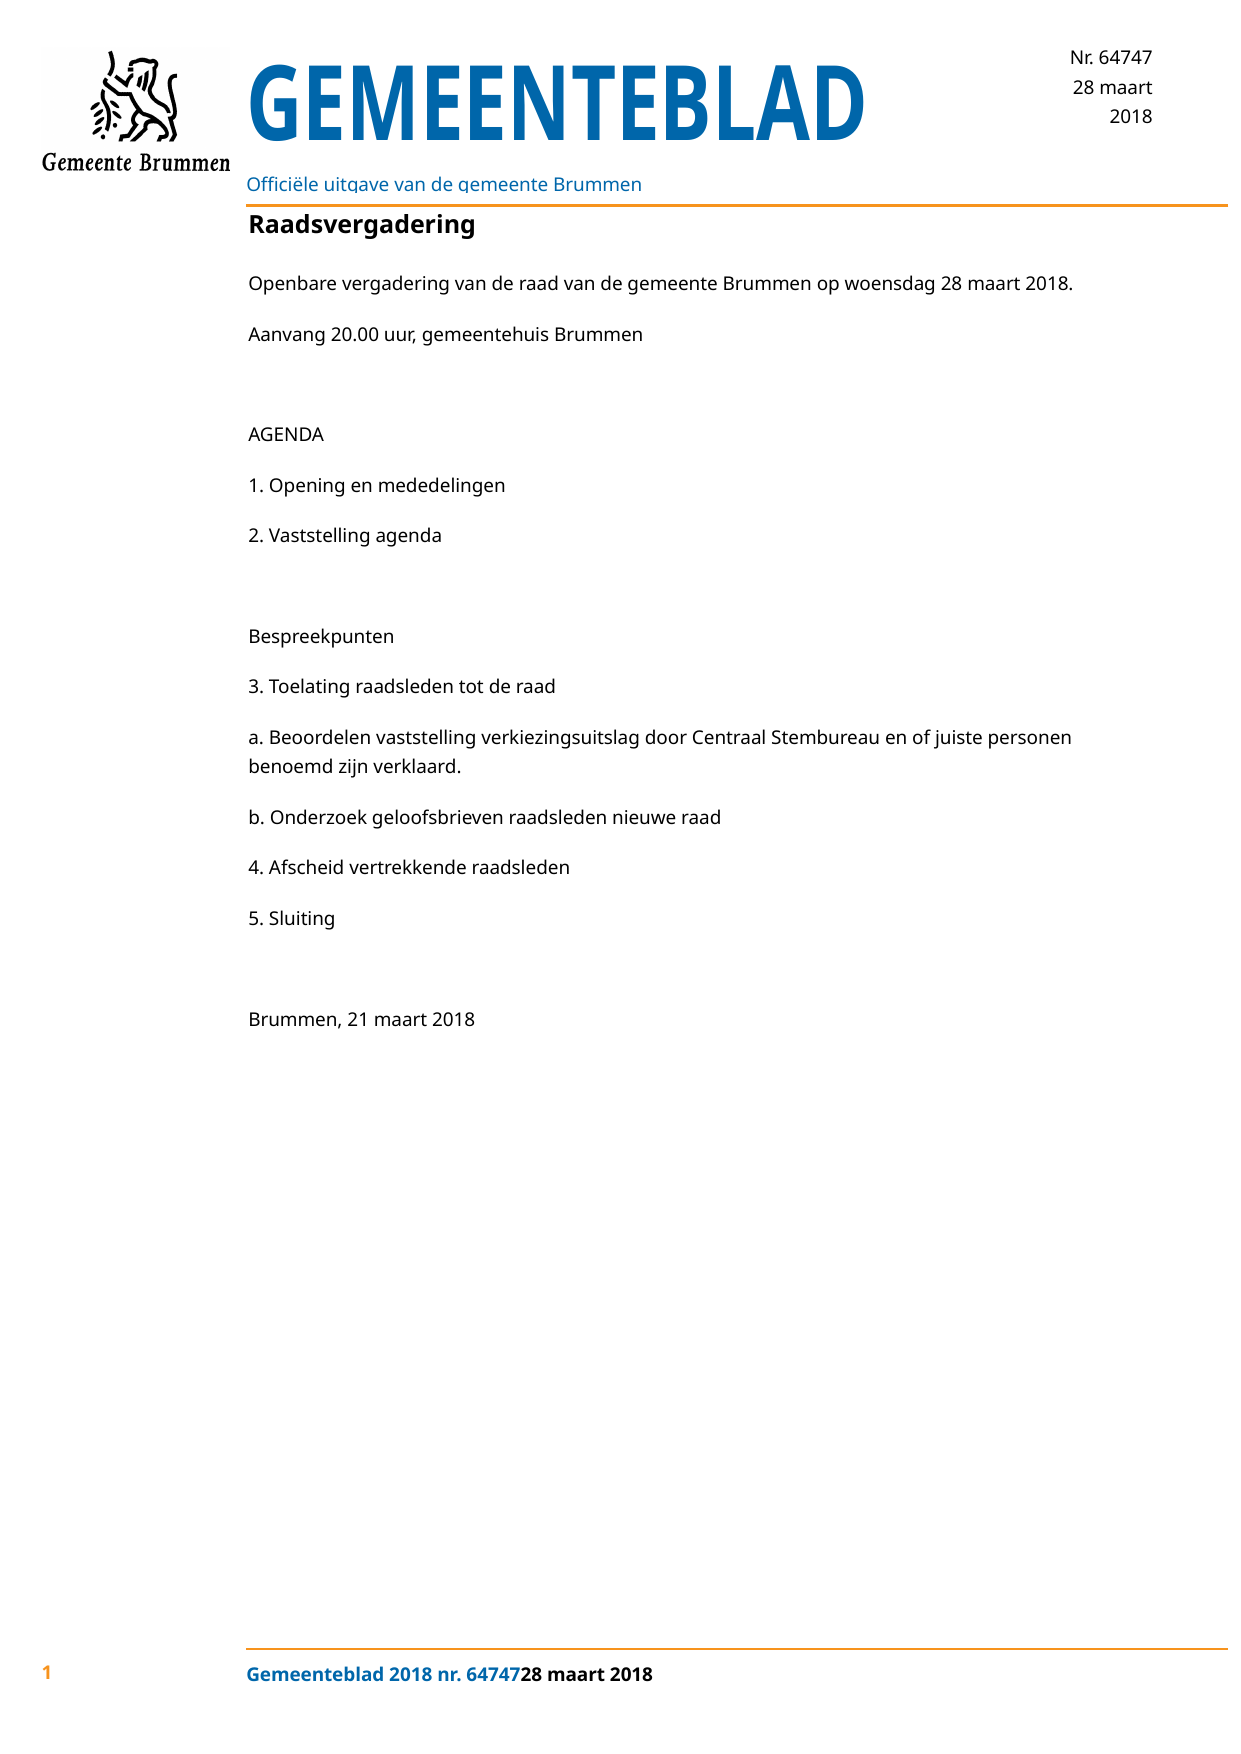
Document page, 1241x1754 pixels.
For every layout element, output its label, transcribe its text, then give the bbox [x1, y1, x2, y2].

text 2. Vaststelling agenda [248, 522, 1152, 548]
text 5. Sluiting [248, 905, 1152, 931]
text 4. Afscheid vertrekkende raadsleden [248, 854, 1152, 880]
text Brummen, 21 maart 2018 [248, 1006, 1152, 1031]
text Bespreekpunten [248, 623, 1152, 649]
text 3. Toelating raadsleden tot de raad [248, 674, 1152, 699]
text Raadsvergadering [248, 207, 1152, 241]
text a. Beoordelen vaststelling verkiezingsuitslag door Centraal Stembureau en of juiste personen benoemd zijn verklaard. [248, 724, 1152, 779]
text Openbare vergadering van de raad van de gemeente Brummen op woensdag 28 maart 2018. [248, 270, 1152, 296]
picture [41, 47, 231, 172]
text AGENDA [248, 422, 1152, 447]
text b. Onderzoek geloofsbrieven raadsleden nieuwe raad [248, 804, 1152, 830]
text 1. Opening en mededelingen [248, 472, 1152, 498]
text Aanvang 20.00 uur, gemeentehuis Brummen [248, 321, 1152, 346]
